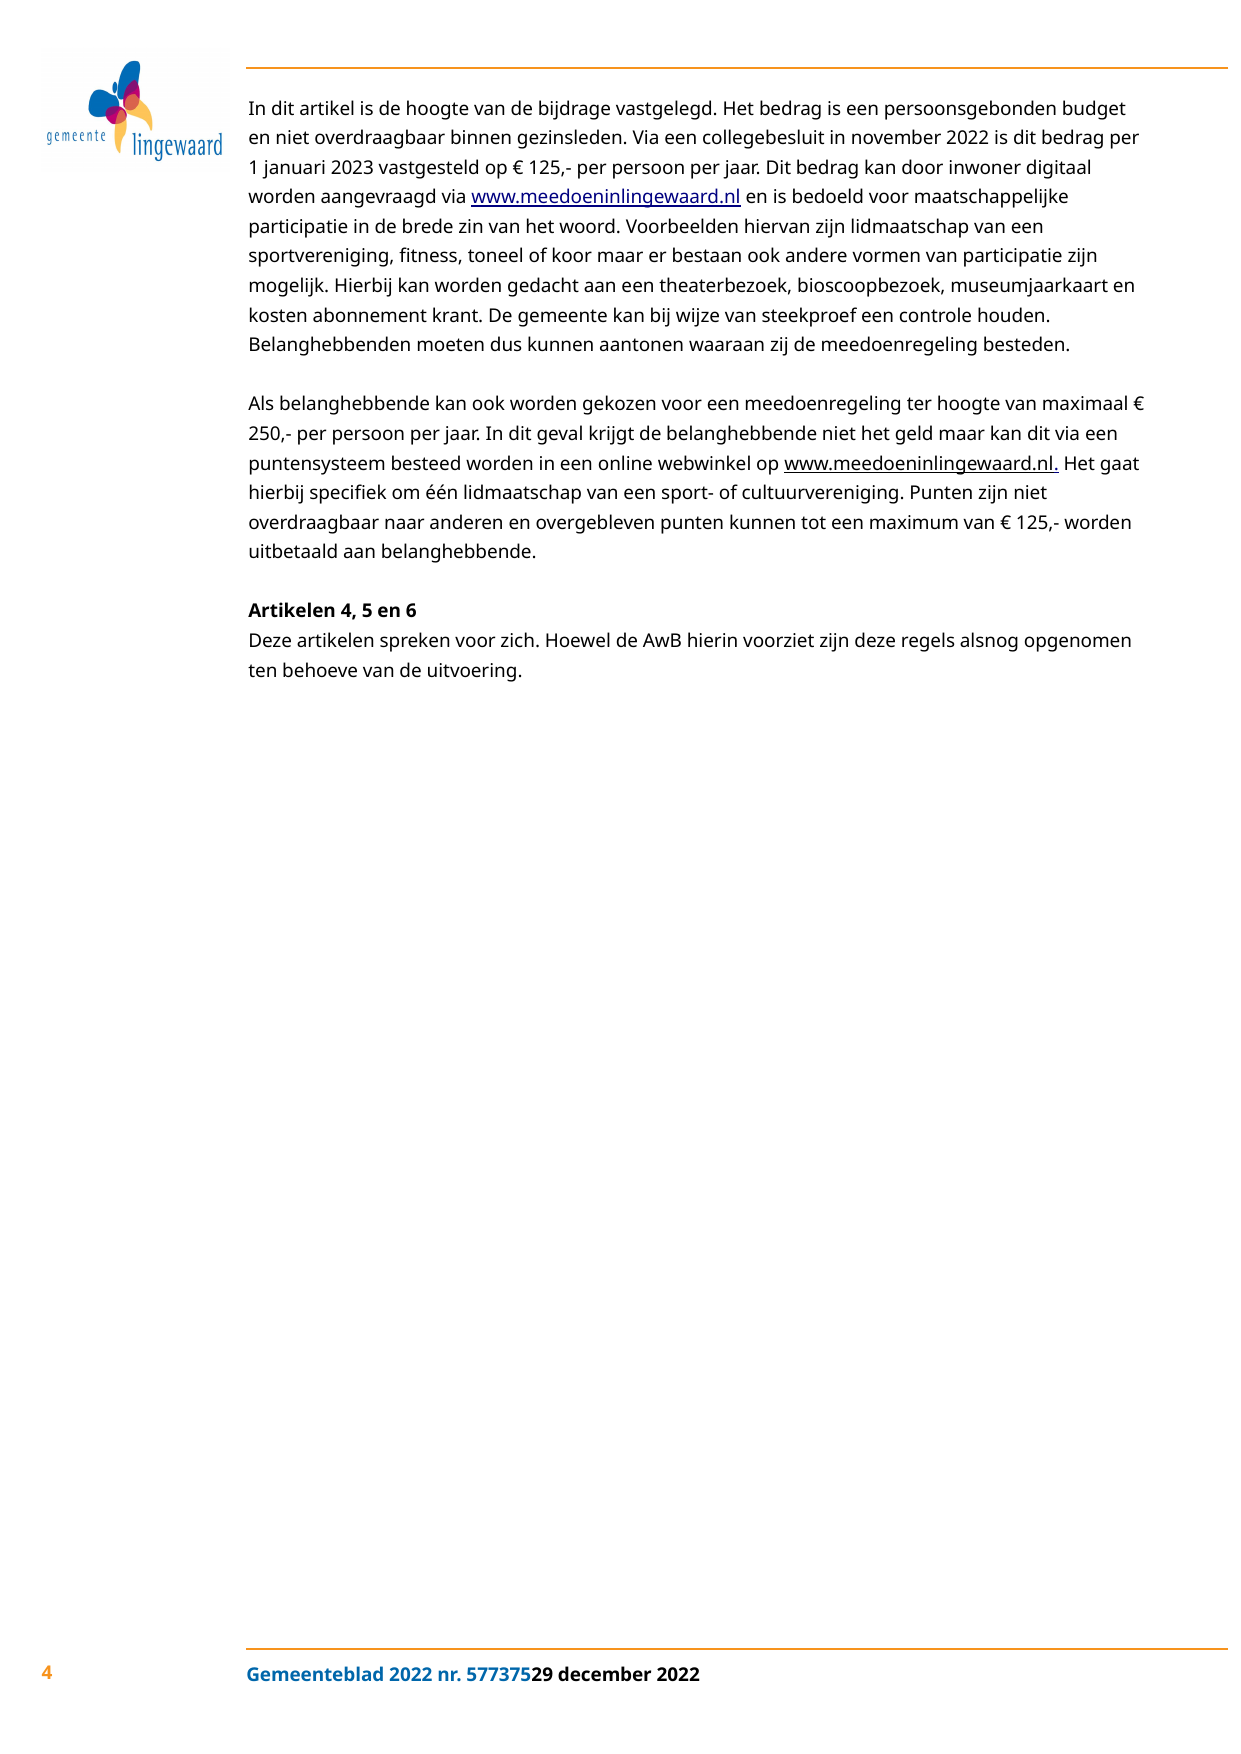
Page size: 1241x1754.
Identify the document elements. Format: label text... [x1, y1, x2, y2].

text Als belanghebbende kan ook worden gekozen voor een meedoenregeling ter hoogte van maximaal € 250,- per persoon per jaar. In dit geval krijgt de belanghebbende niet het geld maar kan dit via een puntensysteem besteed worden in een online webwinkel op www.meedoeninlingewaard.nl. Het gaat hierbij specifiek om één lidmaatschap van een sport- of cultuurvereniging. Punten zijn niet overdraagbaar naar anderen en overgebleven punten kunnen tot een maximum van € 125,- worden uitbetaald aan belanghebbende. [248, 391, 1152, 564]
text Artikelen 4, 5 en 6 [248, 598, 1152, 623]
text In dit artikel is de hoogte van de bijdrage vastgelegd. Het bedrag is een persoonsgebonden budget en niet overdraagbaar binnen gezinsleden. Via een collegebesluit in november 2022 is dit bedrag per 1 januari 2023 vastgesteld op € 125,- per persoon per jaar. Dit bedrag kan door inwoner digitaal worden aangevraagd via www.meedoeninlingewaard.nl en is bedoeld voor maatschappelijke participatie in de brede zin van het woord. Voorbeelden hiervan zijn lidmaatschap van een sportvereniging, fitness, toneel of koor maar er bestaan ook andere vormen van participatie zijn mogelijk. Hierbij kan worden gedacht aan een theaterbezoek, bioscoopbezoek, museumjaarkaart en kosten abonnement krant. De gemeente kan bij wijze van steekproef een controle houden. Belanghebbenden moeten dus kunnen aantonen waaraan zij de meedoenregeling besteden. [248, 95, 1152, 357]
text Deze artikelen spreken voor zich. Hoewel de AwB hierin voorziet zijn deze regels alsnog opgenomen ten behoeve van de uitvoering. [248, 627, 1152, 683]
picture [41, 47, 231, 172]
